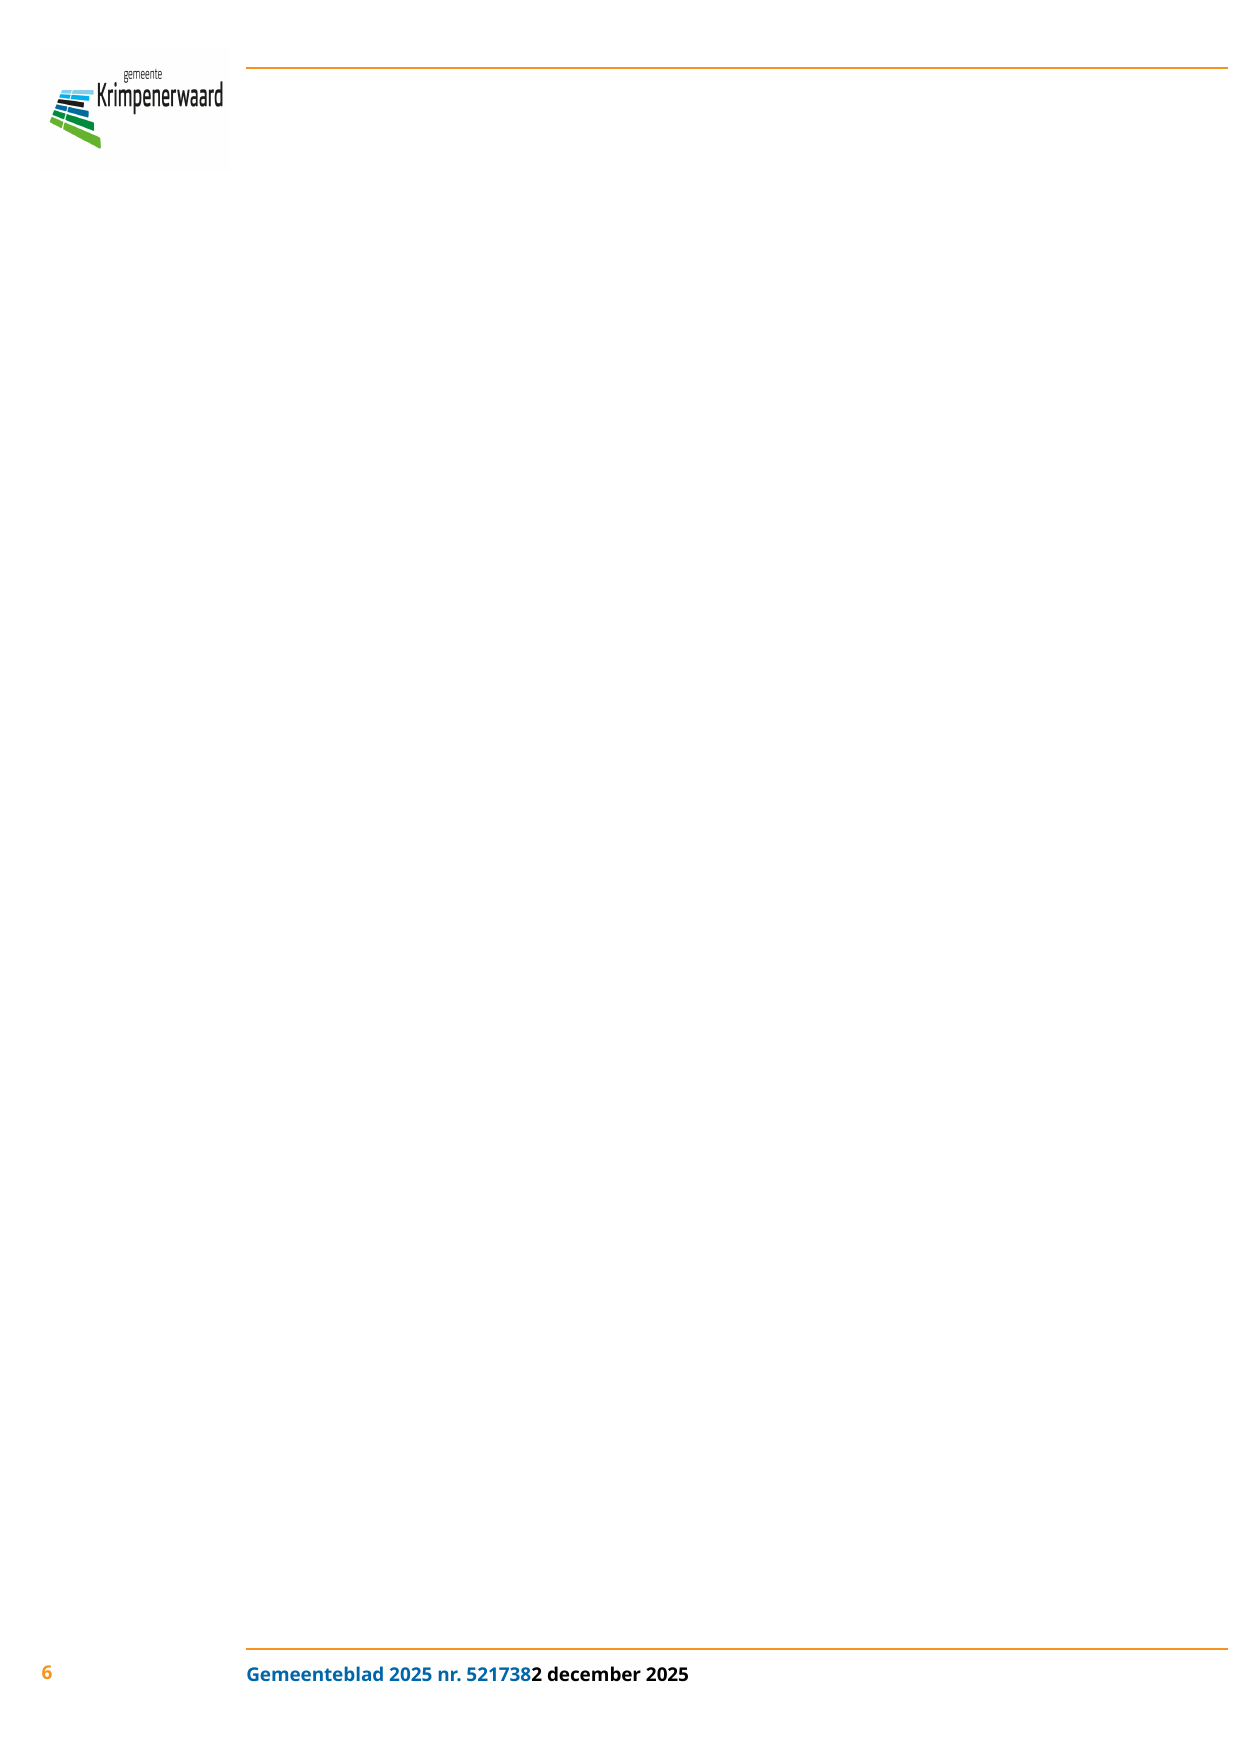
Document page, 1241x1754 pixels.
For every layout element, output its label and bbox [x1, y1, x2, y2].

picture [41, 47, 231, 172]
